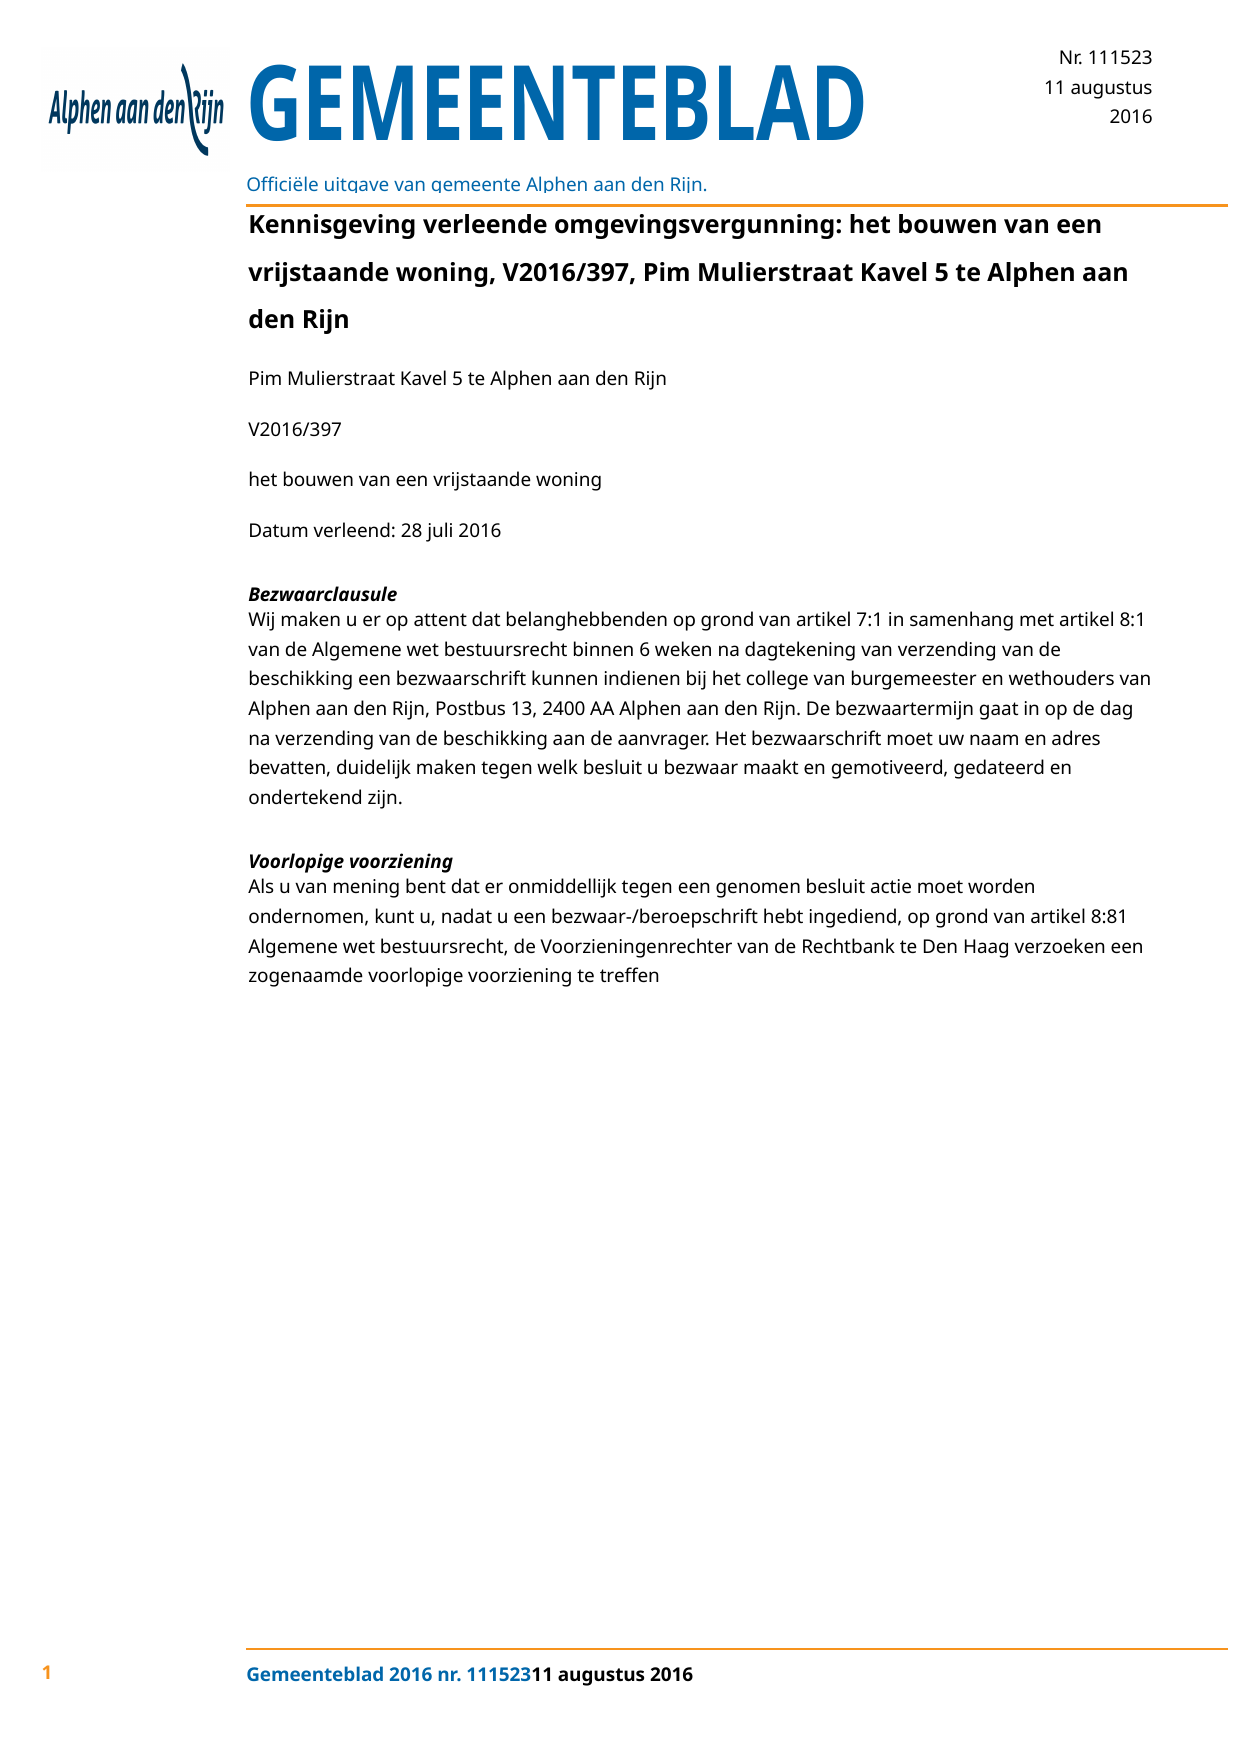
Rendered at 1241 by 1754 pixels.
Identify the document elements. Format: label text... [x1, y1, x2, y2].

text Kennisgeving verleende omgevingsvergunning: het bouwen van een vrijstaande woning, V2016/397, Pim Mulierstraat Kavel 5 te Alphen aan den Rijn [248, 207, 1152, 336]
picture [41, 47, 231, 172]
text Bezwaarclausule [248, 581, 1152, 606]
text Pim Mulierstraat Kavel 5 te Alphen aan den Rijn [248, 366, 1152, 391]
text V2016/397 [248, 416, 1152, 442]
text Als u van mening bent dat er onmiddellijk tegen een genomen besluit actie moet worden ondernomen, kunt u, nadat u een bezwaar-/beroepschrift hebt ingediend, op grond van artikel 8:81 Algemene wet bestuursrecht, de Voorzieningenrechter van de Rechtbank te Den Haag verzoeken een zogenaamde voorlopige voorziening te treffen [248, 874, 1152, 988]
text Wij maken u er op attent dat belanghebbenden op grond van artikel 7:1 in samenhang met artikel 8:1 van de Algemene wet bestuursrecht binnen 6 weken na dagtekening van verzending van de beschikking een bezwaarschrift kunnen indienen bij het college van burgemeester en wethouders van Alphen aan den Rijn, Postbus 13, 2400 AA Alphen aan den Rijn. De bezwaartermijn gaat in op de dag na verzending van de beschikking aan de aanvrager. Het bezwaarschrift moet uw naam en adres bevatten, duidelijk maken tegen welk besluit u bezwaar maakt en gemotiveerd, gedateerd en ondertekend zijn. [248, 606, 1152, 810]
text het bouwen van een vrijstaande woning [248, 466, 1152, 492]
text Voorlopige voorziening [248, 848, 1152, 874]
text Datum verleend: 28 juli 2016 [248, 517, 1152, 542]
